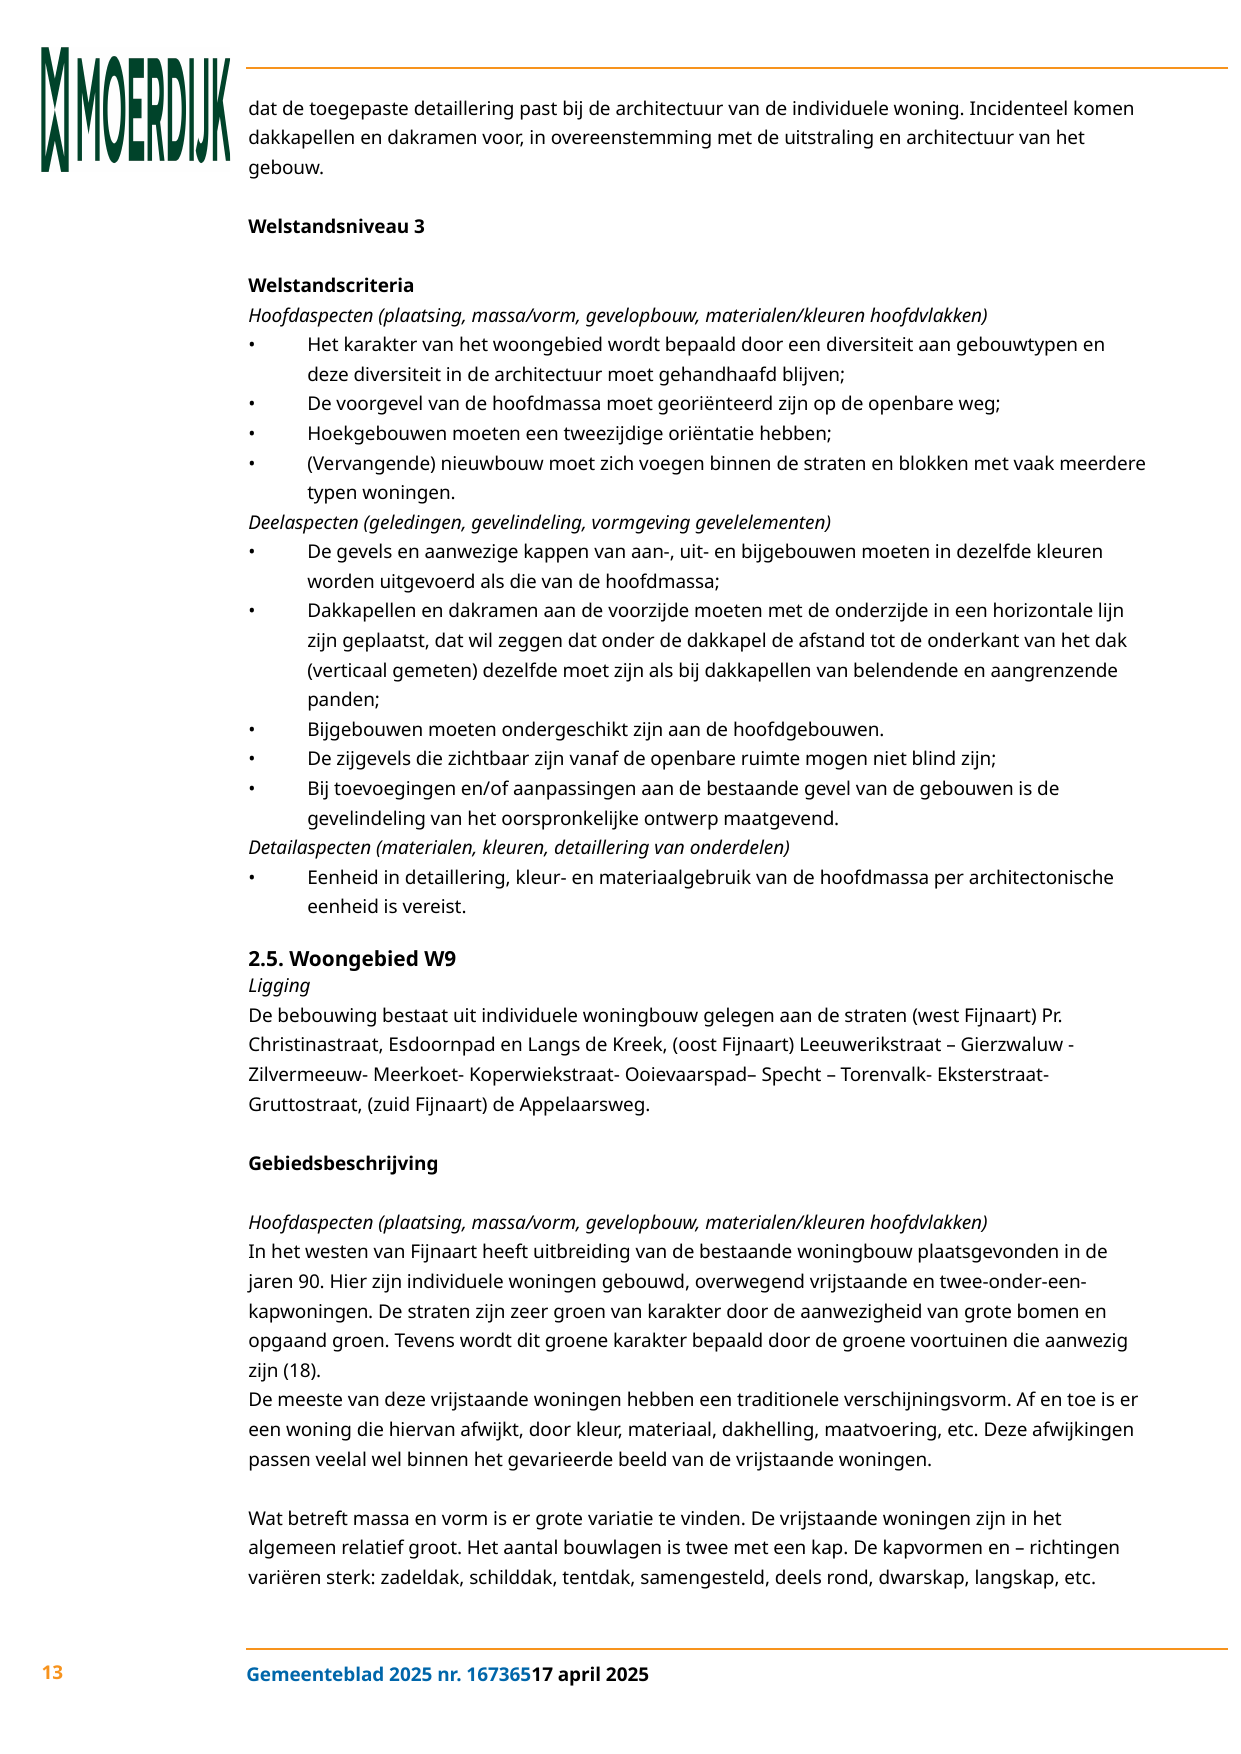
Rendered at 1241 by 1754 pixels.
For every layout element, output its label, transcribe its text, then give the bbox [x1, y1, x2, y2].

text Hoofdaspecten (plaatsing, massa/vorm, gevelopbouw, materialen/kleuren hoofdvlakken) [248, 1209, 1152, 1235]
text Welstandscriteria [248, 272, 1152, 298]
list (Vervangende) nieuwbouw moet zich voegen binnen de straten en blokken met vaak meerdere typen woningen. [248, 450, 1152, 505]
text Welstandsniveau 3 [248, 213, 1152, 239]
text Detailaspecten (materialen, kleuren, detaillering van onderdelen) [248, 834, 1152, 860]
text Ligging [248, 972, 1152, 998]
list Bij toevoegingen en/of aanpassingen aan de bestaande gevel van de gebouwen is de gevelindeling van het oorspronkelijke ontwerp maatgevend. [248, 775, 1152, 831]
list De gevels en aanwezige kappen van aan-, uit- en bijgebouwen moeten in dezelfde kleuren worden uitgevoerd als die van de hoofdmassa; [248, 538, 1152, 594]
list Dakkapellen en dakramen aan de voorzijde moeten met de onderzijde in een horizontale lijn zijn geplaatst, dat wil zeggen dat onder de dakkapel de afstand tot de onderkant van het dak (verticaal gemeten) dezelfde moet zijn als bij dakkapellen van belendende en aangrenzende panden; [248, 598, 1152, 712]
text De meeste van deze vrijstaande woningen hebben een traditionele verschijningsvorm. Af en toe is er een woning die hiervan afwijkt, door kleur, materiaal, dakhelling, maatvoering, etc. Deze afwijkingen passen veelal wel binnen het gevarieerde beeld van de vrijstaande woningen. [248, 1387, 1152, 1471]
text In het westen van Fijnaart heeft uitbreiding van de bestaande woningbouw plaatsgevonden in de jaren 90. Hier zijn individuele woningen gebouwd, overwegend vrijstaande en twee-onder-een-kapwoningen. De straten zijn zeer groen van karakter door de aanwezigheid van grote bomen en opgaand groen. Tevens wordt dit groene karakter bepaald door de groene voortuinen die aanwezig zijn (18). [248, 1239, 1152, 1383]
list Het karakter van het woongebied wordt bepaald door een diversiteit aan gebouwtypen en deze diversiteit in de architectuur moet gehandhaafd blijven; [248, 331, 1152, 387]
text Hoofdaspecten (plaatsing, massa/vorm, gevelopbouw, materialen/kleuren hoofdvlakken) [248, 302, 1152, 328]
list Bijgebouwen moeten ondergeschikt zijn aan de hoofdgebouwen. [248, 716, 1152, 742]
list Eenheid in detaillering, kleur- en materiaalgebruik van de hoofdmassa per architectonische eenheid is vereist. [248, 864, 1152, 919]
list De voorgevel van de hoofdmassa moet georiënteerd zijn op de openbare weg; [248, 391, 1152, 416]
text Gebiedsbeschrijving [248, 1150, 1152, 1176]
list Hoekgebouwen moeten een tweezijdige oriëntatie hebben; [248, 420, 1152, 446]
picture [41, 47, 231, 172]
text De bebouwing bestaat uit individuele woningbouw gelegen aan de straten (west Fijnaart) Pr. Christinastraat, Esdoornpad en Langs de Kreek, (oost Fijnaart) Leeuwerikstraat – Gierzwaluw - Zilvermeeuw- Meerkoet- Koperwiekstraat- Ooievaarspad– Specht – Torenvalk- Eksterstraat- Gruttostraat, (zuid Fijnaart) de Appelaarsweg. [248, 1002, 1152, 1116]
text Wat betreft massa en vorm is er grote variatie te vinden. De vrijstaande woningen zijn in het algemeen relatief groot. Het aantal bouwlagen is twee met een kap. De kapvormen en – richtingen variëren sterk: zadeldak, schilddak, tentdak, samengesteld, deels rond, dwarskap, langskap, etc. [248, 1505, 1152, 1590]
text dat de toegepaste detaillering past bij de architectuur van de individuele woning. Incidenteel komen dakkapellen en dakramen voor, in overeenstemming met de uitstraling en architectuur van het gebouw. [248, 95, 1152, 180]
list De zijgevels die zichtbaar zijn vanaf de openbare ruimte mogen niet blind zijn; [248, 746, 1152, 771]
text 2.5. Woongebied W9 [248, 944, 1152, 972]
text Deelaspecten (geledingen, gevelindeling, vormgeving gevelelementen) [248, 509, 1152, 535]
